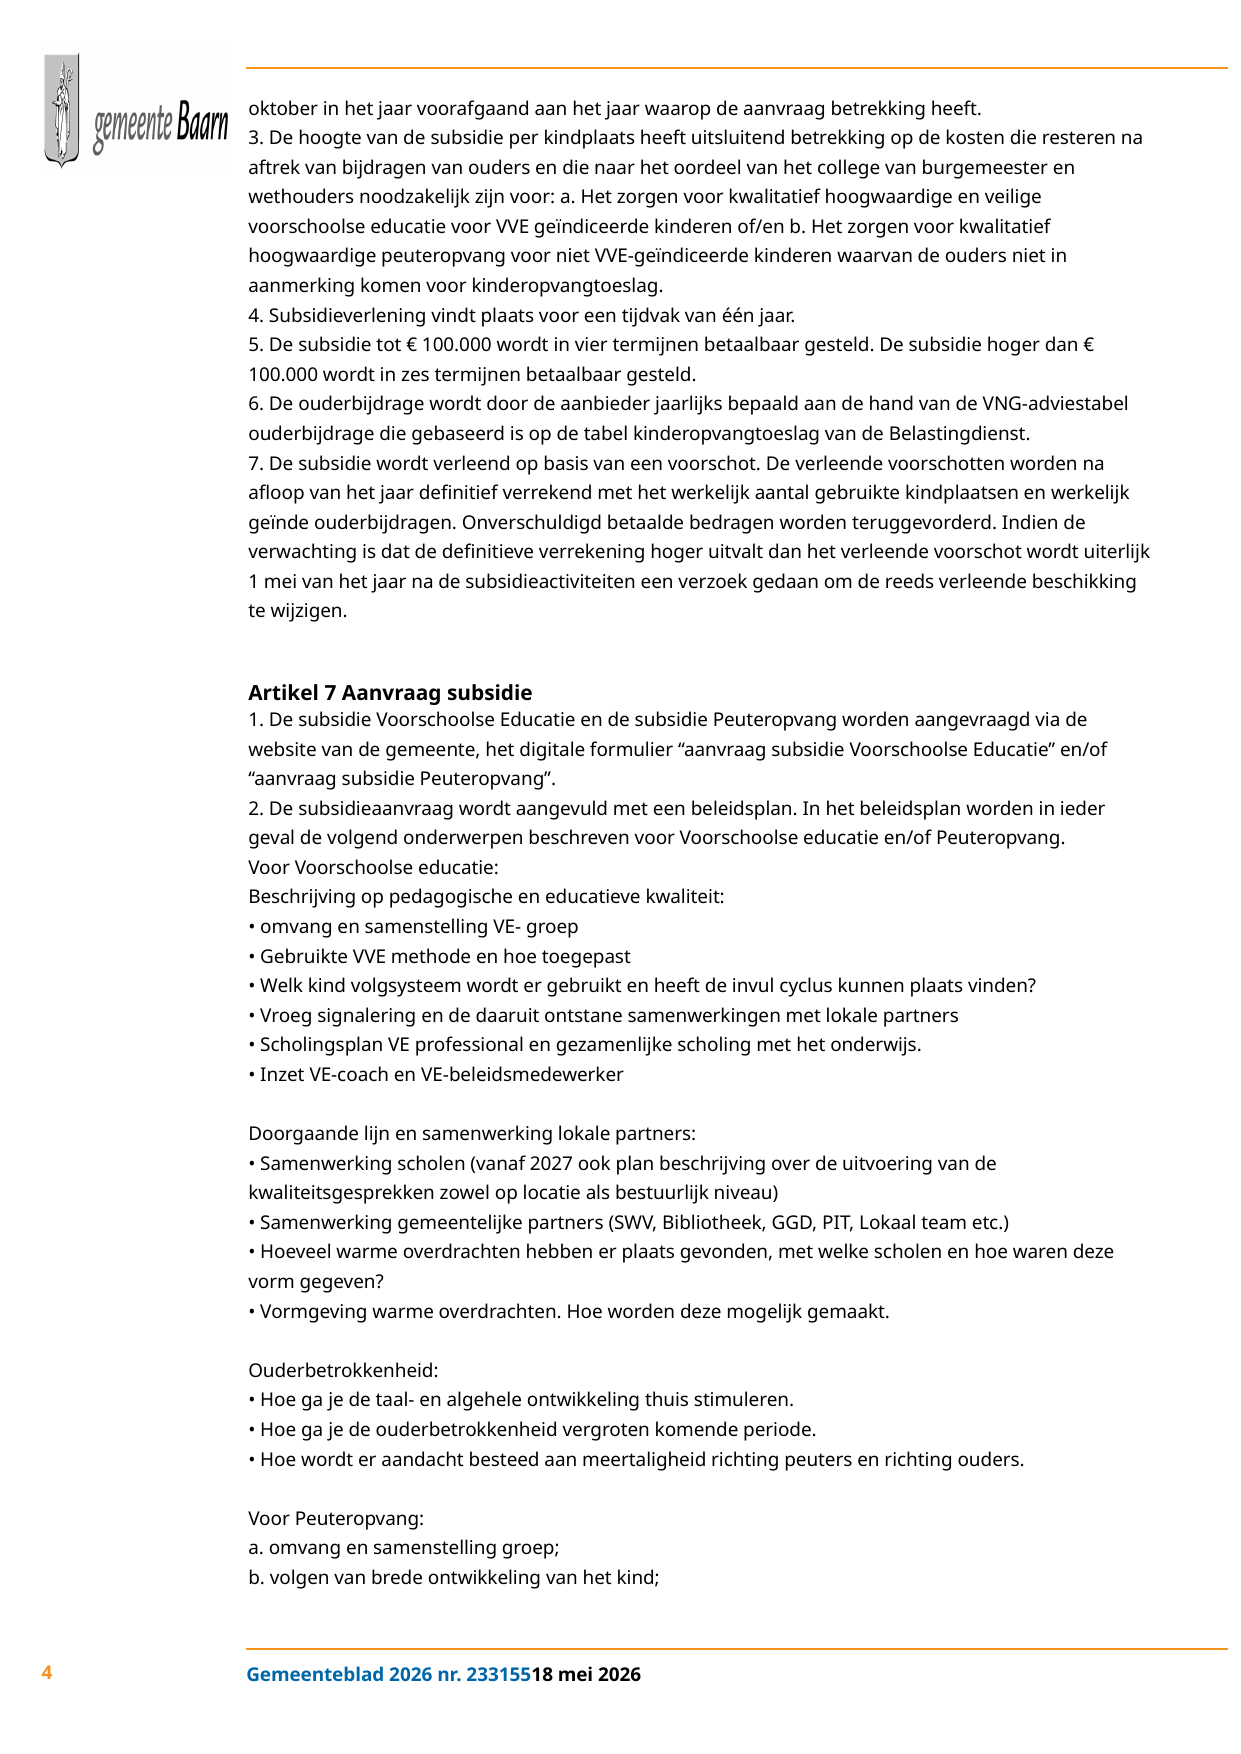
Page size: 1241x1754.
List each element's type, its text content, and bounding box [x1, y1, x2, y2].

text • omvang en samenstelling VE- groep [248, 913, 1152, 939]
text Artikel 7 Aanvraag subsidie [248, 678, 1152, 706]
text 3. De hoogte van de subsidie per kindplaats heeft uitsluitend betrekking op de kosten die resteren na aftrek van bijdragen van ouders en die naar het oordeel van het college van burgemeester en wethouders noodzakelijk zijn voor: a. Het zorgen voor kwalitatief hoogwaardige en veilige voorschoolse educatie voor VVE geïndiceerde kinderen of/en b. Het zorgen voor kwalitatief hoogwaardige peuteropvang voor niet VVE-geïndiceerde kinderen waarvan de ouders niet in aanmerking komen voor kinderopvangtoeslag. [248, 124, 1152, 298]
text • Vroeg signalering en de daaruit ontstane samenwerkingen met lokale partners [248, 1002, 1152, 1028]
text • Hoe wordt er aandacht besteed aan meertaligheid richting peuters en richting ouders. [248, 1446, 1152, 1471]
text 5. De subsidie tot € 100.000 wordt in vier termijnen betaalbaar gesteld. De subsidie hoger dan € 100.000 wordt in zes termijnen betaalbaar gesteld. [248, 331, 1152, 387]
text 4. Subsidieverlening vindt plaats voor een tijdvak van één jaar. [248, 302, 1152, 328]
text Ouderbetrokkenheid: [248, 1357, 1152, 1383]
text Beschrijving op pedagogische en educatieve kwaliteit: [248, 884, 1152, 909]
text a. omvang en samenstelling groep; [248, 1534, 1152, 1560]
text • Hoe ga je de ouderbetrokkenheid vergroten komende periode. [248, 1416, 1152, 1442]
text • Inzet VE-coach en VE-beleidsmedewerker [248, 1061, 1152, 1087]
text • Welk kind volgsysteem wordt er gebruikt en heeft de invul cyclus kunnen plaats vinden? [248, 972, 1152, 998]
text • Hoe ga je de taal- en algehele ontwikkeling thuis stimuleren. [248, 1387, 1152, 1412]
text Voor Peuteropvang: [248, 1505, 1152, 1531]
text Voor Voorschoolse educatie: [248, 854, 1152, 880]
text • Vormgeving warme overdrachten. Hoe worden deze mogelijk gemaakt. [248, 1298, 1152, 1323]
text • Gebruikte VVE methode en hoe toegepast [248, 943, 1152, 968]
text 6. De ouderbijdrage wordt door de aanbieder jaarlijks bepaald aan de hand van de VNG-adviestabel ouderbijdrage die gebaseerd is op de tabel kinderopvangtoeslag van de Belastingdienst. [248, 391, 1152, 446]
text • Hoeveel warme overdrachten hebben er plaats gevonden, met welke scholen en hoe waren deze vorm gegeven? [248, 1239, 1152, 1294]
text • Scholingsplan VE professional en gezamenlijke scholing met het onderwijs. [248, 1032, 1152, 1057]
text 2. De subsidieaanvraag wordt aangevuld met een beleidsplan. In het beleidsplan worden in ieder geval de volgend onderwerpen beschreven voor Voorschoolse educatie en/of Peuteropvang. [248, 795, 1152, 850]
text b. volgen van brede ontwikkeling van het kind; [248, 1564, 1152, 1590]
text oktober in het jaar voorafgaand aan het jaar waarop de aanvraag betrekking heeft. [248, 95, 1152, 121]
text 7. De subsidie wordt verleend op basis van een voorschot. De verleende voorschotten worden na afloop van het jaar definitief verrekend met het werkelijk aantal gebruikte kindplaatsen en werkelijk geïnde ouderbijdragen. Onverschuldigd betaalde bedragen worden teruggevorderd. Indien de verwachting is dat de definitieve verrekening hoger uitvalt dan het verleende voorschot wordt uiterlijk 1 mei van het jaar na de subsidieactiviteiten een verzoek gedaan om de reeds verleende beschikking te wijzigen. [248, 450, 1152, 623]
text 1. De subsidie Voorschoolse Educatie en de subsidie Peuteropvang worden aangevraagd via de website van de gemeente, het digitale formulier “aanvraag subsidie Voorschoolse Educatie” en/of “aanvraag subsidie Peuteropvang”. [248, 706, 1152, 791]
picture [41, 47, 231, 172]
text Doorgaande lijn en samenwerking lokale partners: [248, 1120, 1152, 1146]
text • Samenwerking scholen (vanaf 2027 ook plan beschrijving over de uitvoering van de kwaliteitsgesprekken zowel op locatie als bestuurlijk niveau) [248, 1150, 1152, 1205]
text • Samenwerking gemeentelijke partners (SWV, Bibliotheek, GGD, PIT, Lokaal team etc.) [248, 1209, 1152, 1235]
